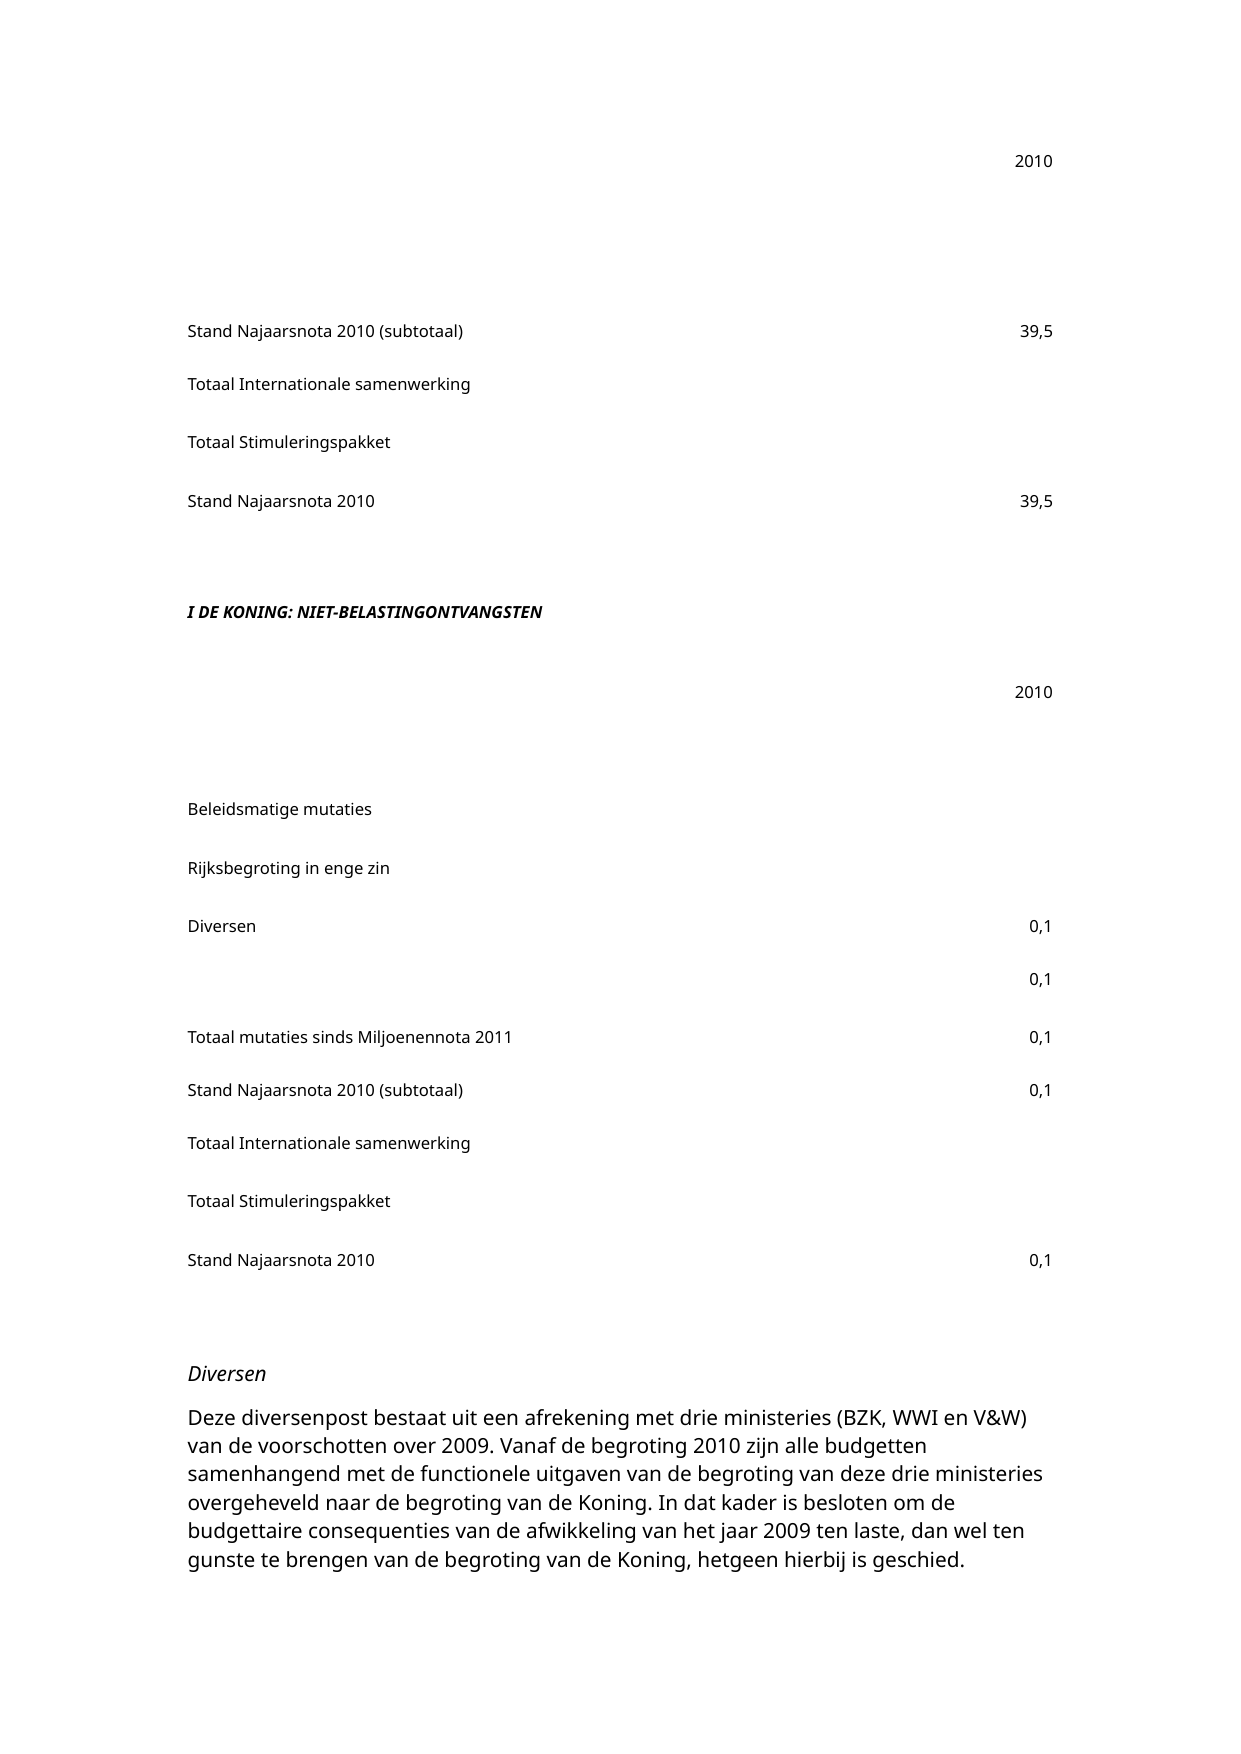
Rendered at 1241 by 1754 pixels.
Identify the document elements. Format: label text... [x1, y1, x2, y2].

text Deze diversenpost bestaat uit een afrekening met drie ministeries (BZK, WWI en V&W) van de voorschotten over 2009. Vanaf de begroting 2010 zijn alle budgetten samenhangend met de functionele uitgaven van de begroting van deze drie ministeries overgeheveld naar de begroting van de Koning. In dat kader is besloten om de budgettaire consequenties van de afwikkeling van het jaar 2009 ten laste, dan wel ten gunste te brengen van de begroting van de Koning, hetgeen hierbij is geschied. [187, 1403, 1053, 1573]
table_cell Rijksbegroting in enge zin [188, 856, 879, 915]
table_cell 0,1 [880, 915, 1053, 967]
table_cell 0,1 [880, 1026, 1053, 1078]
table_cell 39,5 [880, 320, 1053, 372]
table_cell [188, 209, 879, 261]
text I DE KONING: NIET-BELASTINGONTVANGSTEN [187, 600, 1053, 623]
table_cell Stand Najaarsnota 2010 [188, 489, 879, 542]
table_cell [188, 968, 879, 1026]
table_cell Stand Najaarsnota 2010 [188, 1248, 879, 1301]
table_header [188, 681, 879, 739]
table_cell [880, 739, 1053, 798]
table_cell Diversen [188, 915, 879, 967]
text Diversen [187, 1359, 1053, 1388]
table_cell 0,1 [880, 1248, 1053, 1301]
table_cell 0,1 [880, 968, 1053, 1026]
table_cell [188, 261, 879, 319]
table_cell Totaal Stimuleringspakket [188, 431, 879, 489]
table_cell [880, 856, 1053, 915]
table_cell Beleidsmatige mutaties [188, 798, 879, 856]
table_cell [880, 209, 1053, 261]
table_cell [880, 798, 1053, 856]
table_cell [880, 1131, 1053, 1190]
table_header 2010 [880, 150, 1053, 208]
table_cell Totaal Internationale samenwerking [188, 1131, 879, 1190]
table_cell [880, 261, 1053, 319]
table_cell Totaal mutaties sinds Miljoenennota 2011 [188, 1026, 879, 1078]
table_cell Totaal Internationale samenwerking [188, 372, 879, 431]
table_cell Stand Najaarsnota 2010 (subtotaal) [188, 320, 879, 372]
table_cell Totaal Stimuleringspakket [188, 1190, 879, 1248]
table_cell [880, 1190, 1053, 1248]
table_header 2010 [880, 681, 1053, 739]
table_header [188, 150, 879, 208]
table_cell 39,5 [880, 489, 1053, 542]
table_cell [188, 739, 879, 798]
table_cell [880, 431, 1053, 489]
table_cell [880, 372, 1053, 431]
table_cell 0,1 [880, 1079, 1053, 1131]
table_cell Stand Najaarsnota 2010 (subtotaal) [188, 1079, 879, 1131]
